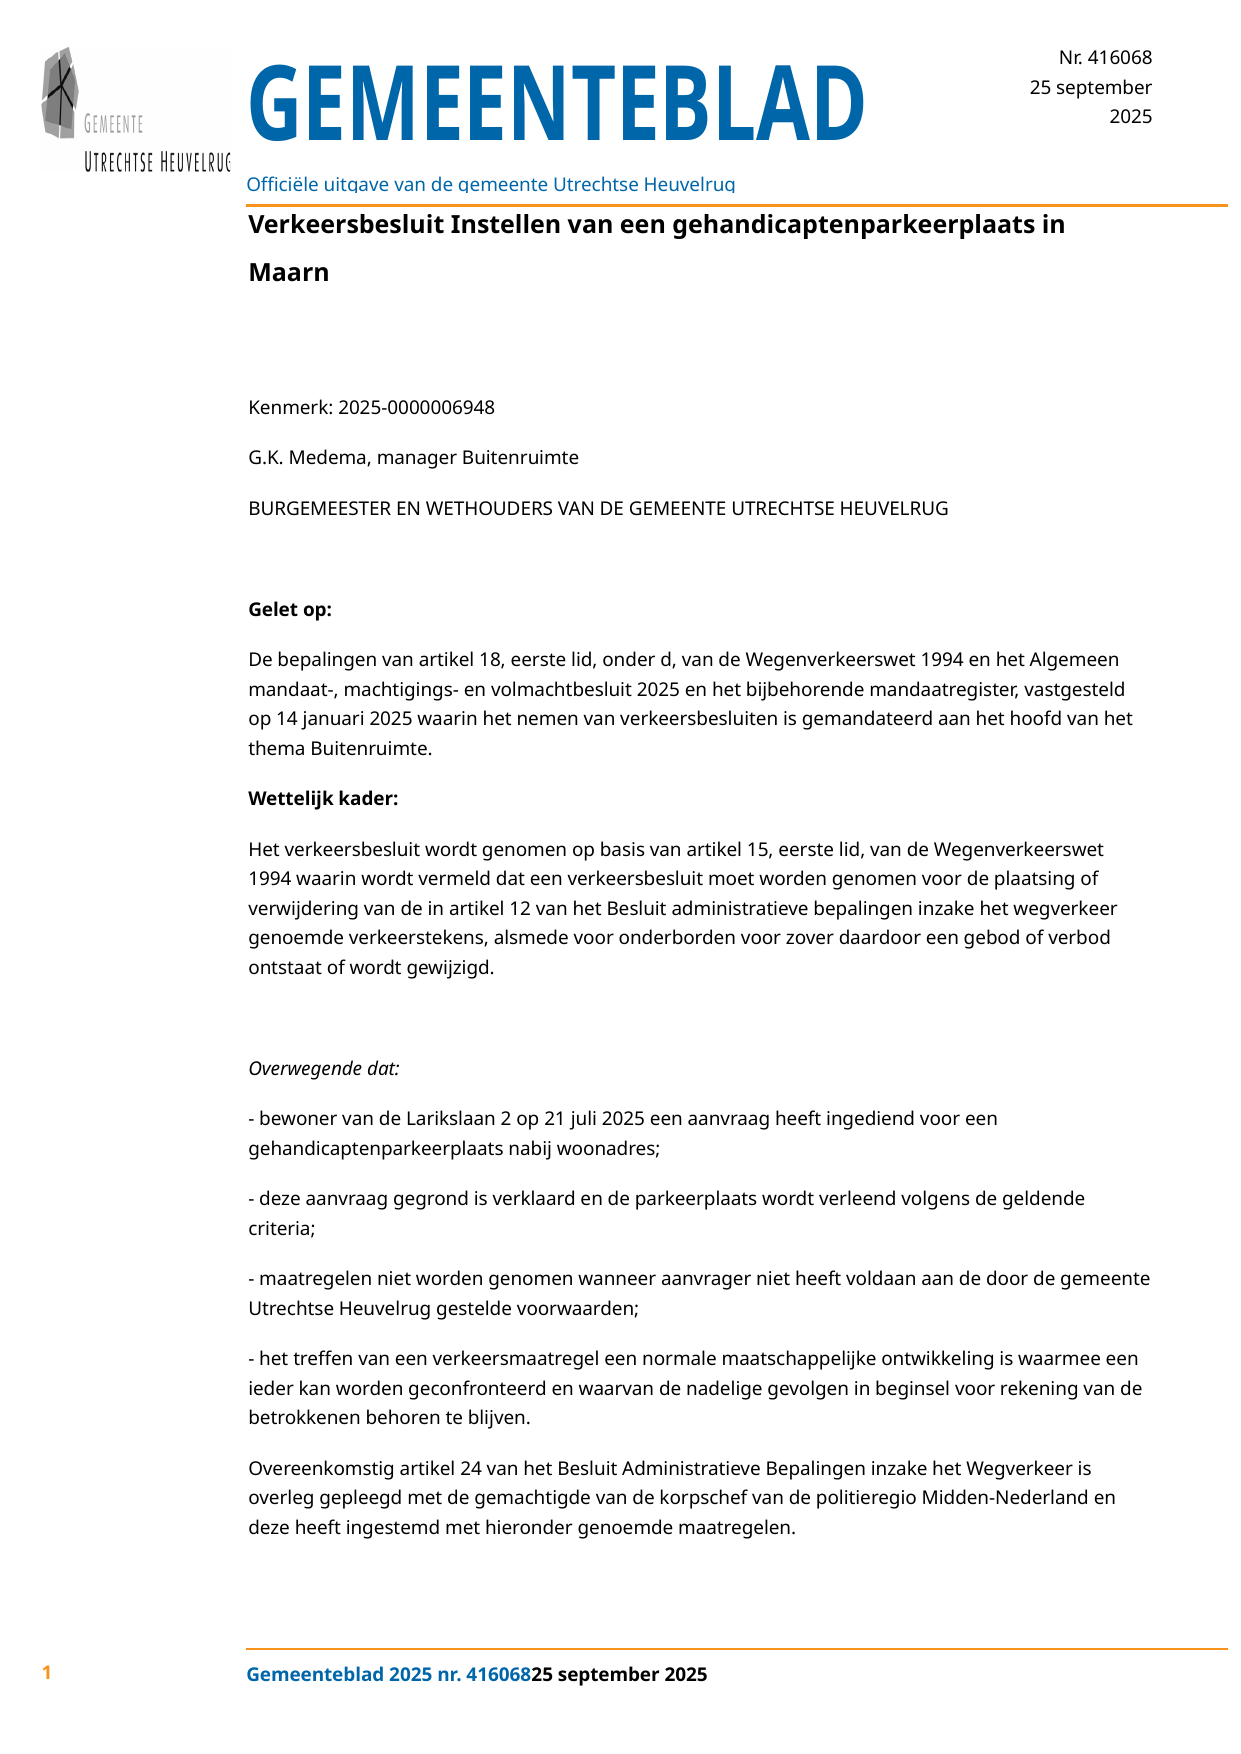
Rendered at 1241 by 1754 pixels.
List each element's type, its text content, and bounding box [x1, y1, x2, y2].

text Overeenkomstig artikel 24 van het Besluit Administratieve Bepalingen inzake het Wegverkeer is overleg gepleegd met de gemachtigde van de korpschef van de politieregio Midden-Nederland en deze heeft ingestemd met hieronder genoemde maatregelen. [248, 1455, 1152, 1540]
text Het verkeersbesluit wordt genomen op basis van artikel 15, eerste lid, van de Wegenverkeerswet 1994 waarin wordt vermeld dat een verkeersbesluit moet worden genomen voor de plaatsing of verwijdering van de in artikel 12 van het Besluit administratieve bepalingen inzake het wegverkeer genoemde verkeerstekens, alsmede voor onderborden voor zover daardoor een gebod of verbod ontstaat of wordt gewijzigd. [248, 836, 1152, 980]
text - maatregelen niet worden genomen wanneer aanvrager niet heeft voldaan aan de door de gemeente Utrechtse Heuvelrug gestelde voorwaarden; [248, 1265, 1152, 1321]
text - deze aanvraag gegrond is verklaard en de parkeerplaats wordt verleend volgens de geldende criteria; [248, 1185, 1152, 1241]
text Gelet op: [248, 596, 1152, 621]
text - bewoner van de Larikslaan 2 op 21 juli 2025 een aanvraag heeft ingediend voor een gehandicaptenparkeerplaats nabij woonadres; [248, 1105, 1152, 1161]
text Kenmerk: 2025-0000006948 [248, 394, 1152, 420]
text De bepalingen van artikel 18, eerste lid, onder d, van de Wegenverkeerswet 1994 en het Algemeen mandaat-, machtigings- en volmachtbesluit 2025 en het bijbehorende mandaatregister, vastgesteld op 14 januari 2025 waarin het nemen van verkeersbesluiten is gemandateerd aan het hoofd van het thema Buitenruimte. [248, 646, 1152, 761]
text - het treffen van een verkeersmaatregel een normale maatschappelijke ontwikkeling is waarmee een ieder kan worden geconfronteerd en waarvan de nadelige gevolgen in beginsel voor rekening van de betrokkenen behoren te blijven. [248, 1345, 1152, 1430]
text BURGEMEESTER EN WETHOUDERS VAN DE GEMEENTE UTRECHTSE HEUVELRUG [248, 495, 1152, 521]
text G.K. Medema, manager Buitenruimte [248, 444, 1152, 470]
text Wettelijk kader: [248, 785, 1152, 811]
text Verkeersbesluit Instellen van een gehandicaptenparkeerplaats in Maarn [248, 207, 1152, 288]
text Overwegende dat: [248, 1055, 1152, 1081]
picture [41, 47, 231, 172]
